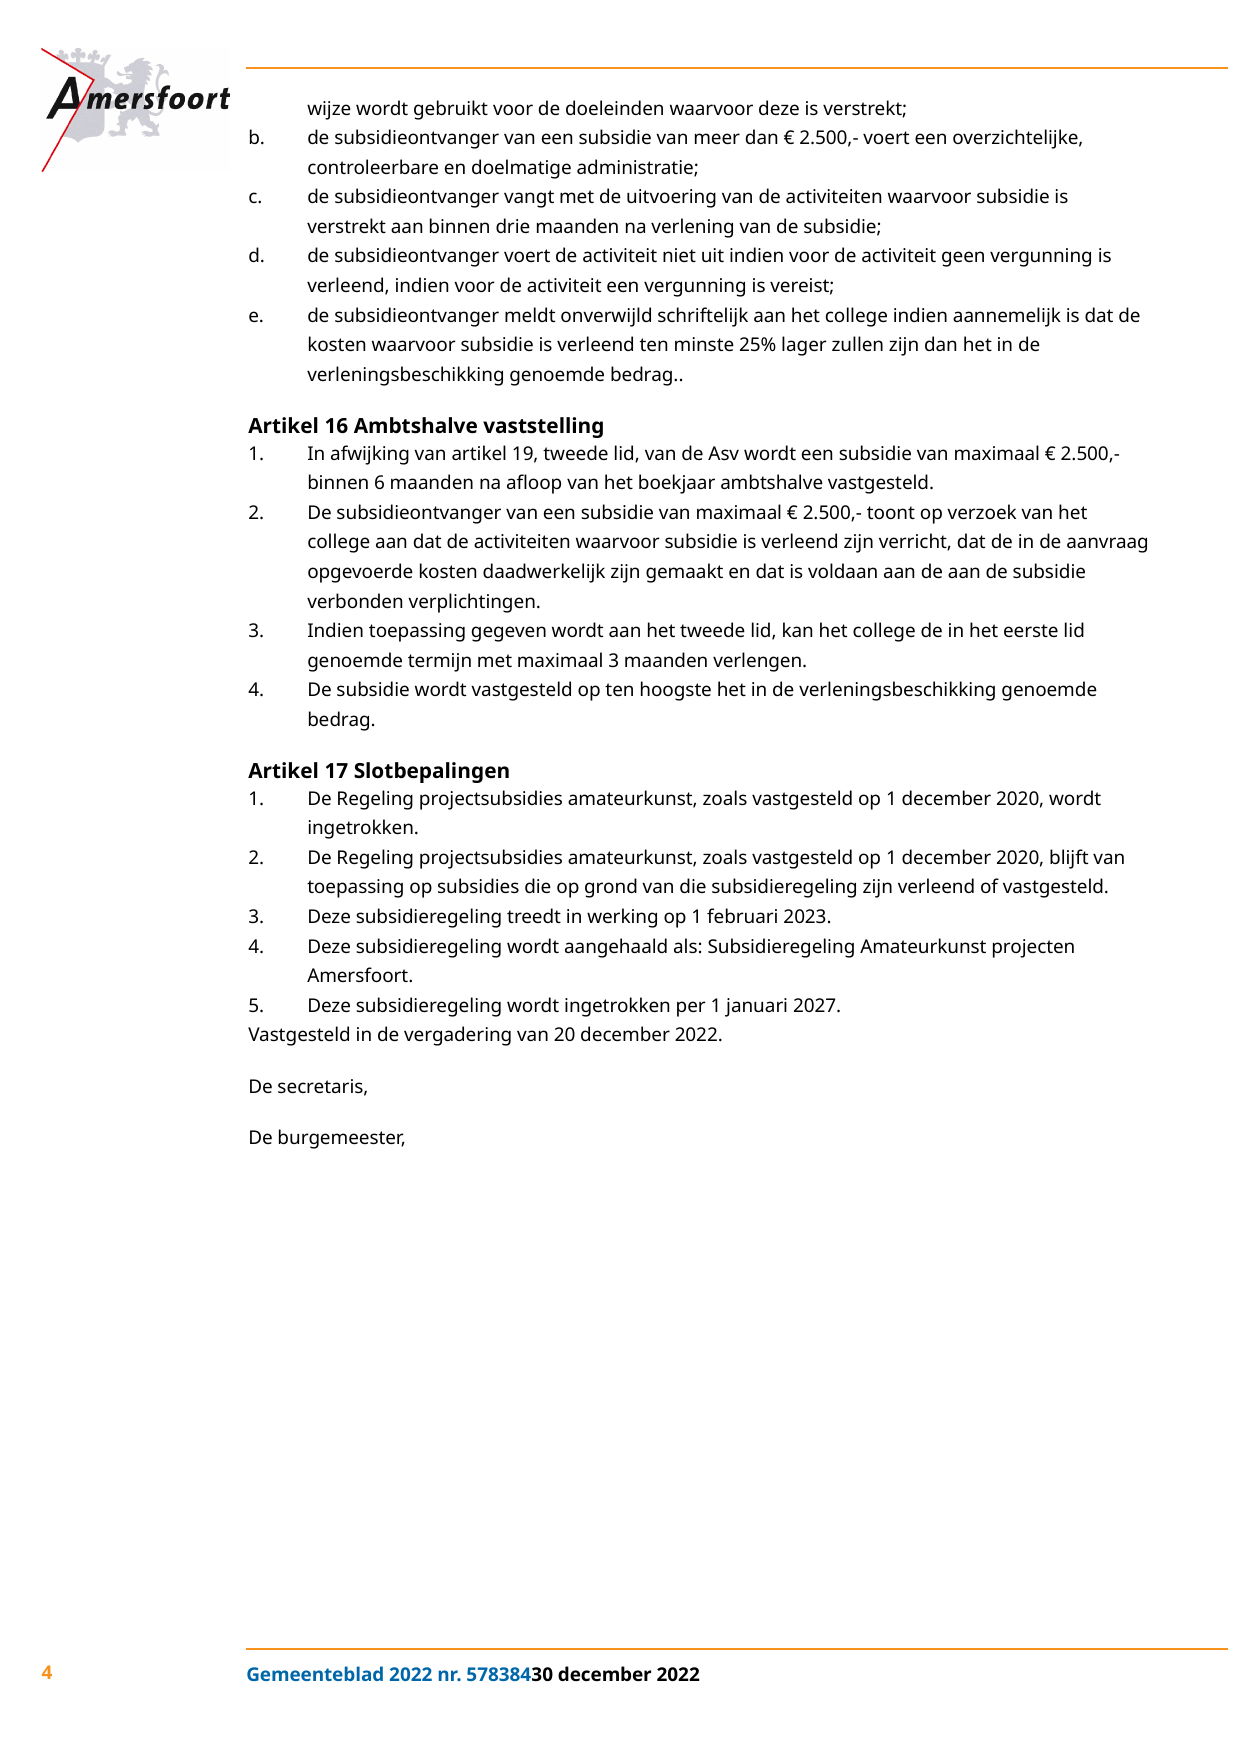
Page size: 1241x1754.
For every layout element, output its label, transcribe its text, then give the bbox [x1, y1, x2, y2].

list De Regeling projectsubsidies amateurkunst, zoals vastgesteld op 1 december 2020, blijft van toepassing op subsidies die op grond van die subsidieregeling zijn verleend of vastgesteld. [248, 844, 1152, 899]
text De burgemeester, [248, 1124, 1152, 1150]
list de subsidieontvanger meldt onverwijld schriftelijk aan het college indien aannemelijk is dat de kosten waarvoor subsidie is verleend ten minste 25% lager zullen zijn dan het in de verleningsbeschikking genoemde bedrag.. [248, 302, 1152, 387]
list de subsidieontvanger vangt met de uitvoering van de activiteiten waarvoor subsidie is verstrekt aan binnen drie maanden na verlening van de subsidie; [248, 183, 1152, 239]
list de subsidieontvanger voert de activiteit niet uit indien voor de activiteit geen vergunning is verleend, indien voor de activiteit een vergunning is vereist; [248, 243, 1152, 298]
list De Regeling projectsubsidies amateurkunst, zoals vastgesteld op 1 december 2020, wordt ingetrokken. [248, 785, 1152, 840]
picture [41, 47, 231, 172]
list In afwijking van artikel 19, tweede lid, van de Asv wordt een subsidie van maximaal € 2.500,- binnen 6 maanden na afloop van het boekjaar ambtshalve vastgesteld. [248, 440, 1152, 495]
text Artikel 17 Slotbepalingen [248, 757, 1152, 785]
list wijze wordt gebruikt voor de doeleinden waarvoor deze is verstrekt; [248, 95, 1152, 121]
list De subsidie wordt vastgesteld op ten hoogste het in de verleningsbeschikking genoemde bedrag. [248, 677, 1152, 732]
list de subsidieontvanger van een subsidie van meer dan € 2.500,- voert een overzichtelijke, controleerbare en doelmatige administratie; [248, 124, 1152, 180]
list Deze subsidieregeling treedt in werking op 1 februari 2023. [248, 903, 1152, 929]
text Vastgesteld in de vergadering van 20 december 2022. [248, 1022, 1152, 1047]
list Deze subsidieregeling wordt ingetrokken per 1 januari 2027. [248, 992, 1152, 1018]
list Deze subsidieregeling wordt aangehaald als: Subsidieregeling Amateurkunst projecten Amersfoort. [248, 933, 1152, 988]
text Artikel 16 Ambtshalve vaststelling [248, 411, 1152, 440]
text De secretaris, [248, 1073, 1152, 1099]
list De subsidieontvanger van een subsidie van maximaal € 2.500,- toont op verzoek van het college aan dat de activiteiten waarvoor subsidie is verleend zijn verricht, dat de in de aanvraag opgevoerde kosten daadwerkelijk zijn gemaakt en dat is voldaan aan de aan de subsidie verbonden verplichtingen. [248, 499, 1152, 613]
list Indien toepassing gegeven wordt aan het tweede lid, kan het college de in het eerste lid genoemde termijn met maximaal 3 maanden verlengen. [248, 617, 1152, 673]
